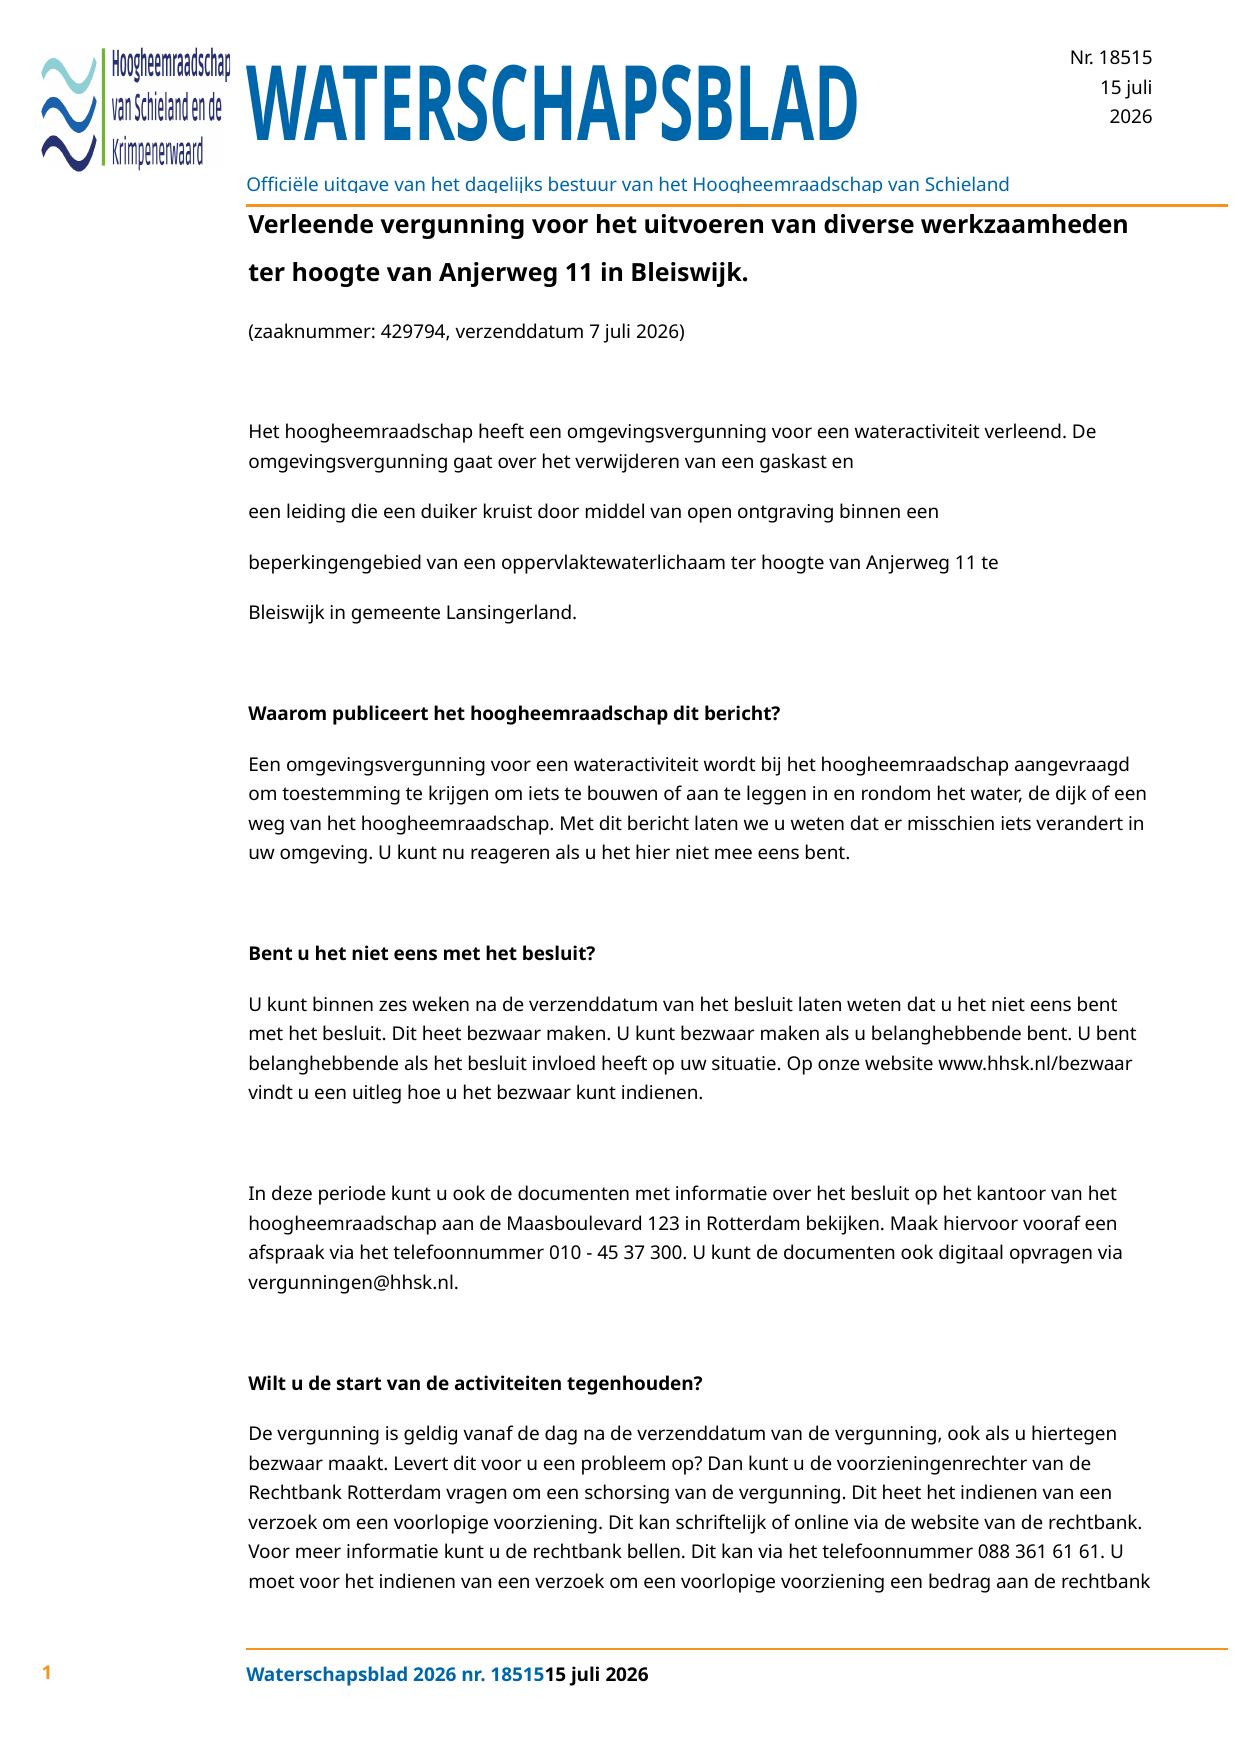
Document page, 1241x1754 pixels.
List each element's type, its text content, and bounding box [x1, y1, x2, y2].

text Bleiswijk in gemeente Lansingerland. [248, 599, 1152, 625]
text Het hoogheemraadschap heeft een omgevingsvergunning voor een wateractiviteit verleend. De omgevingsvergunning gaat over het verwijderen van een gaskast en [248, 419, 1152, 474]
text Wilt u de start van de activiteiten tegenhouden? [248, 1370, 1152, 1396]
text beperkingengebied van een oppervlaktewaterlichaam ter hoogte van Anjerweg 11 te [248, 549, 1152, 575]
text In deze periode kunt u ook de documenten met informatie over het besluit op het kantoor van het hoogheemraadschap aan de Maasboulevard 123 in Rotterdam bekijken. Maak hiervoor vooraf een afspraak via het telefoonnummer 010 - 45 37 300. U kunt de documenten ook digitaal opvragen via vergunningen@hhsk.nl. [248, 1180, 1152, 1295]
text (zaaknummer: 429794, verzenddatum 7 juli 2026) [248, 318, 1152, 344]
text Een omgevingsvergunning voor een wateractiviteit wordt bij het hoogheemraadschap aangevraagd om toestemming te krijgen om iets te bouwen of aan te leggen in en rondom het water, de dijk of een weg van het hoogheemraadschap. Met dit bericht laten we u weten dat er misschien iets verandert in uw omgeving. U kunt nu reageren als u het hier niet mee eens bent. [248, 751, 1152, 865]
text Bent u het niet eens met het besluit? [248, 940, 1152, 966]
picture [41, 47, 231, 172]
text Waarom publiceert het hoogheemraadschap dit bericht? [248, 700, 1152, 726]
text Verleende vergunning voor het uitvoeren van diverse werkzaamheden ter hoogte van Anjerweg 11 in Bleiswijk. [248, 207, 1152, 288]
text De vergunning is geldig vanaf de dag na de verzenddatum van de vergunning, ook als u hiertegen bezwaar maakt. Levert dit voor u een probleem op? Dan kunt u de voorzieningenrechter van de Rechtbank Rotterdam vragen om een schorsing van de vergunning. Dit heet het indienen van een verzoek om een voorlopige voorziening. Dit kan schriftelijk of online via de website van de rechtbank. Voor meer informatie kunt u de rechtbank bellen. Dit kan via het telefoonnummer 088 361 61 61. U moet voor het indienen van een verzoek om een voorlopige voorziening een bedrag aan de rechtbank [248, 1420, 1152, 1594]
text U kunt binnen zes weken na de verzenddatum van het besluit laten weten dat u het niet eens bent met het besluit. Dit heet bezwaar maken. U kunt bezwaar maken als u belanghebbende bent. U bent belanghebbende als het besluit invloed heeft op uw situatie. Op onze website www.hhsk.nl/bezwaar vindt u een uitleg hoe u het bezwaar kunt indienen. [248, 991, 1152, 1105]
text een leiding die een duiker kruist door middel van open ontgraving binnen een [248, 499, 1152, 524]
